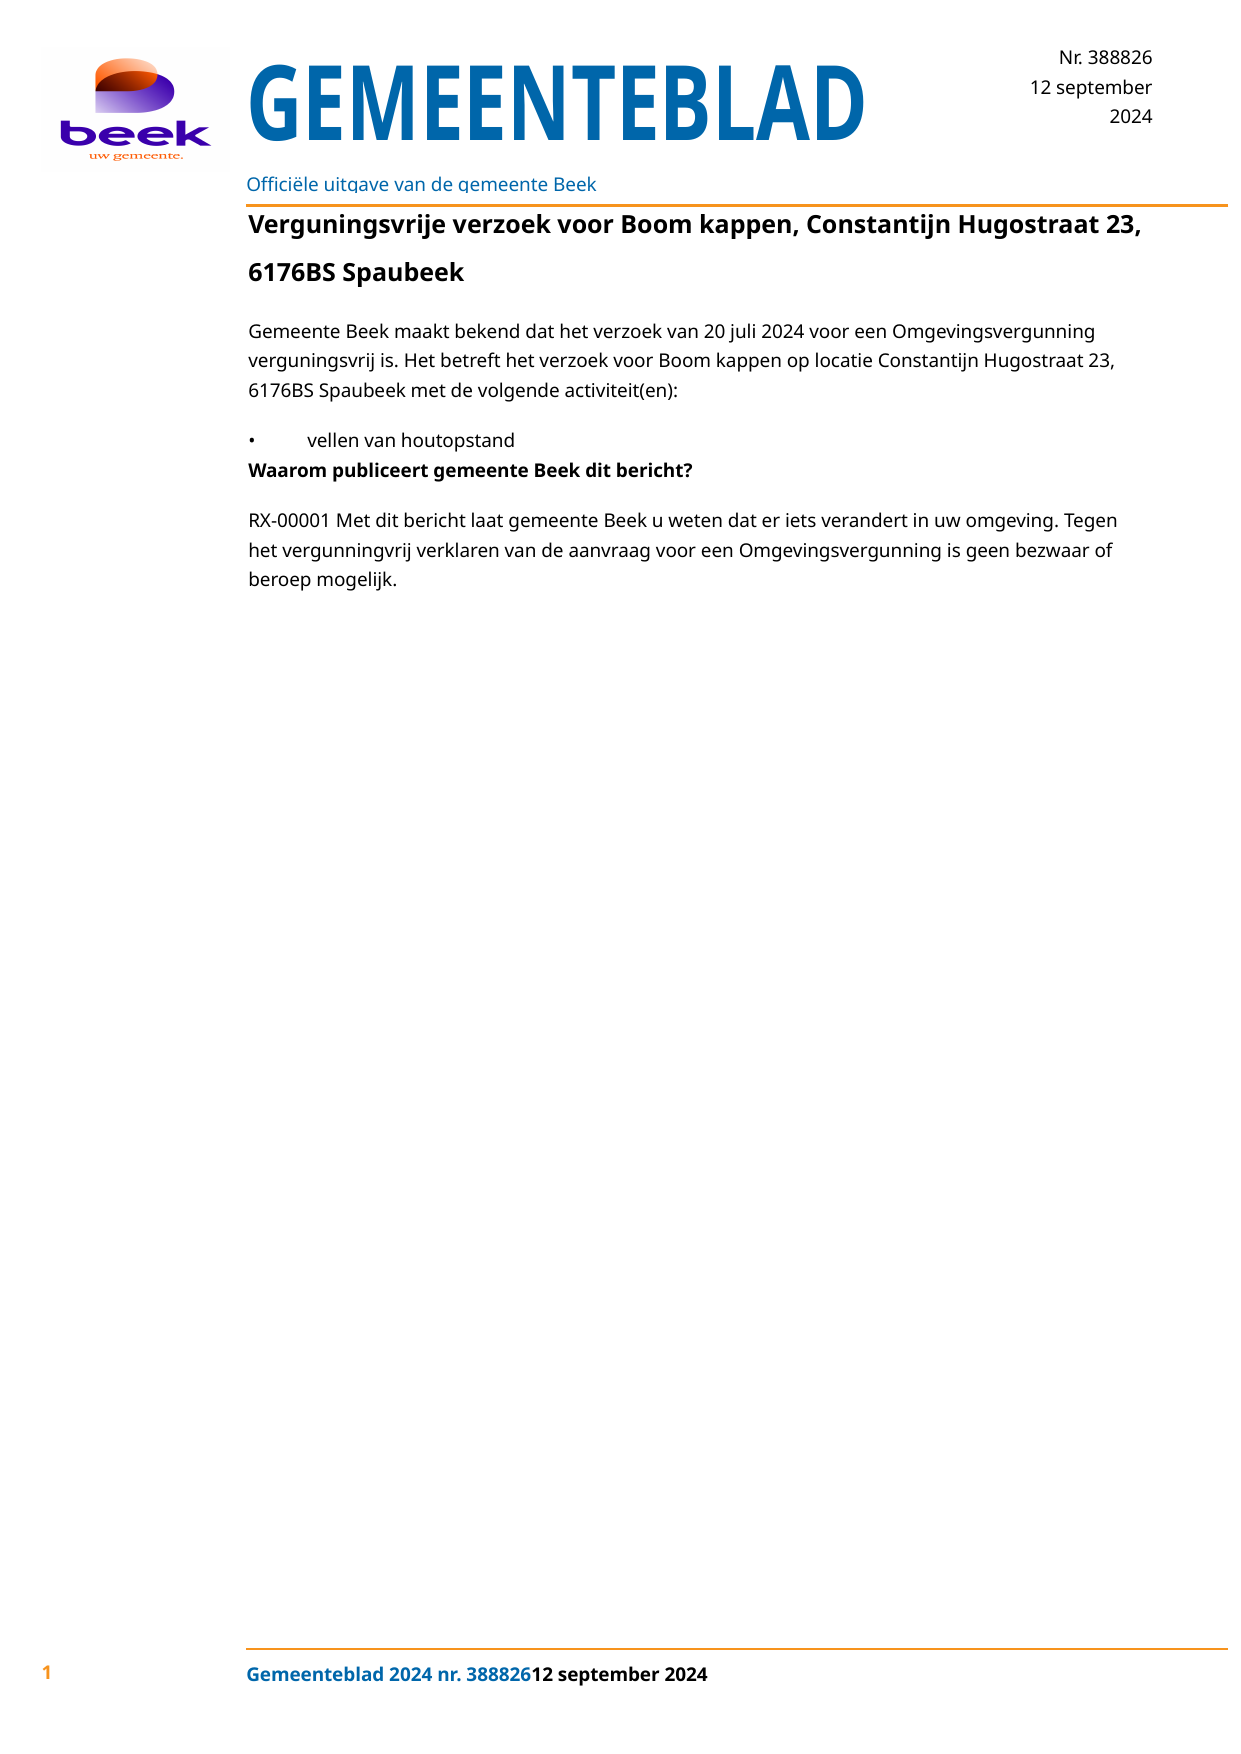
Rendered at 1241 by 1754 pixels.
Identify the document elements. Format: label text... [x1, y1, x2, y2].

text Gemeente Beek maakt bekend dat het verzoek van 20 juli 2024 voor een Omgevingsvergunning verguningsvrij is. Het betreft het verzoek voor Boom kappen op locatie Constantijn Hugostraat 23, 6176BS Spaubeek met de volgende activiteit(en): [248, 318, 1152, 403]
text Waarom publiceert gemeente Beek dit bericht? [248, 457, 1152, 483]
text RX-00001 Met dit bericht laat gemeente Beek u weten dat er iets verandert in uw omgeving. Tegen het vergunningvrij verklaren van de aanvraag voor een Omgevingsvergunning is geen bezwaar of beroep mogelijk. [248, 507, 1152, 592]
list vellen van houtopstand [248, 427, 1152, 453]
picture [41, 47, 231, 172]
text Verguningsvrije verzoek voor Boom kappen, Constantijn Hugostraat 23, 6176BS Spaubeek [248, 207, 1152, 288]
